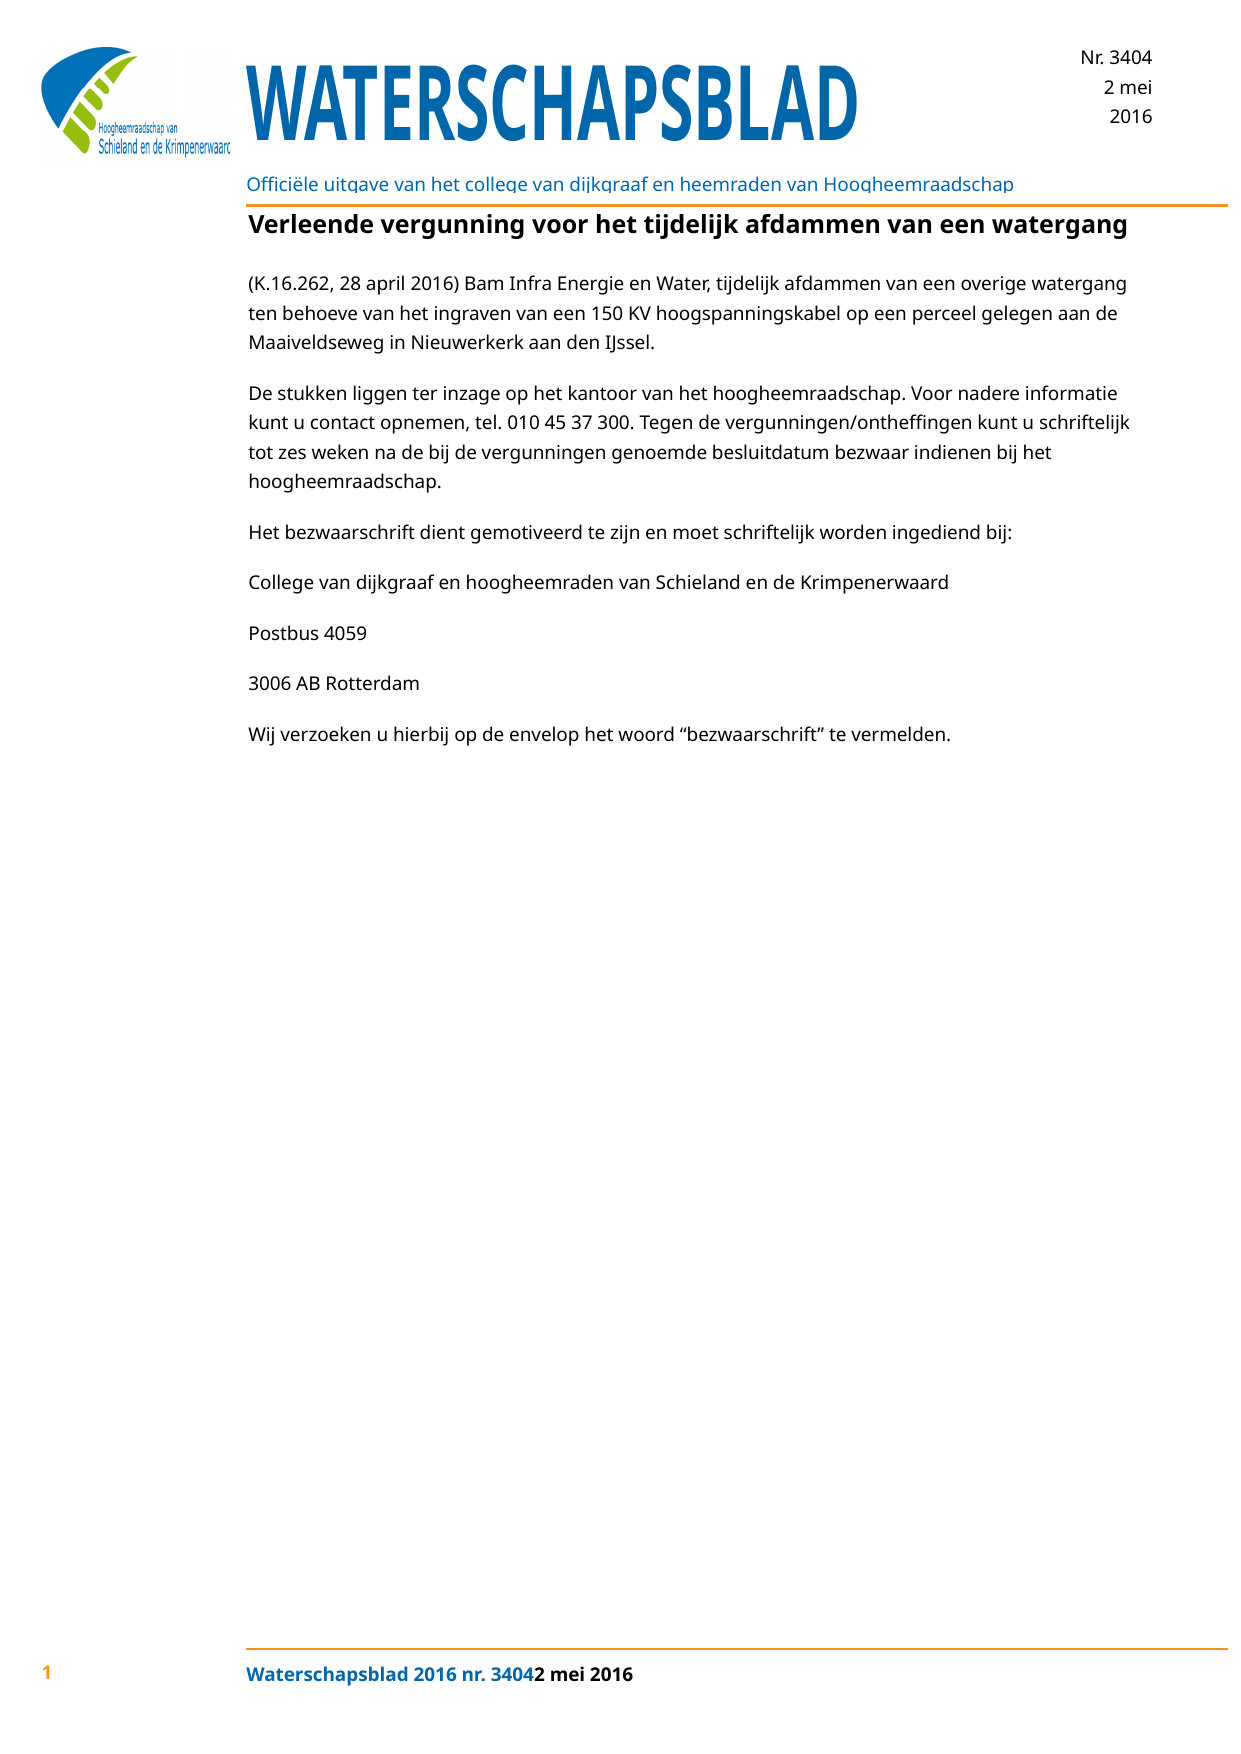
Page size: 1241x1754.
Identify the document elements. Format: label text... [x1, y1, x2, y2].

text Het bezwaarschrift dient gemotiveerd te zijn en moet schriftelijk worden ingediend bij: [248, 519, 1152, 545]
text 3006 AB Rotterdam [248, 670, 1152, 696]
picture [41, 47, 231, 172]
text Wij verzoeken u hierbij op de envelop het woord “bezwaarschrift” te vermelden. [248, 721, 1152, 746]
text Verleende vergunning voor het tijdelijk afdammen van een watergang [248, 207, 1152, 241]
text (K.16.262, 28 april 2016) Bam Infra Energie en Water, tijdelijk afdammen van een overige watergang ten behoeve van het ingraven van een 150 KV hoogspanningskabel op een perceel gelegen aan de Maaiveldseweg in Nieuwerkerk aan den IJssel. [248, 270, 1152, 355]
text College van dijkgraaf en hoogheemraden van Schieland en de Krimpenerwaard [248, 569, 1152, 595]
text Postbus 4059 [248, 620, 1152, 646]
text De stukken liggen ter inzage op het kantoor van het hoogheemraadschap. Voor nadere informatie kunt u contact opnemen, tel. 010 45 37 300. Tegen de vergunningen/ontheffingen kunt u schriftelijk tot zes weken na de bij de vergunningen genoemde besluitdatum bezwaar indienen bij het hoogheemraadschap. [248, 380, 1152, 494]
